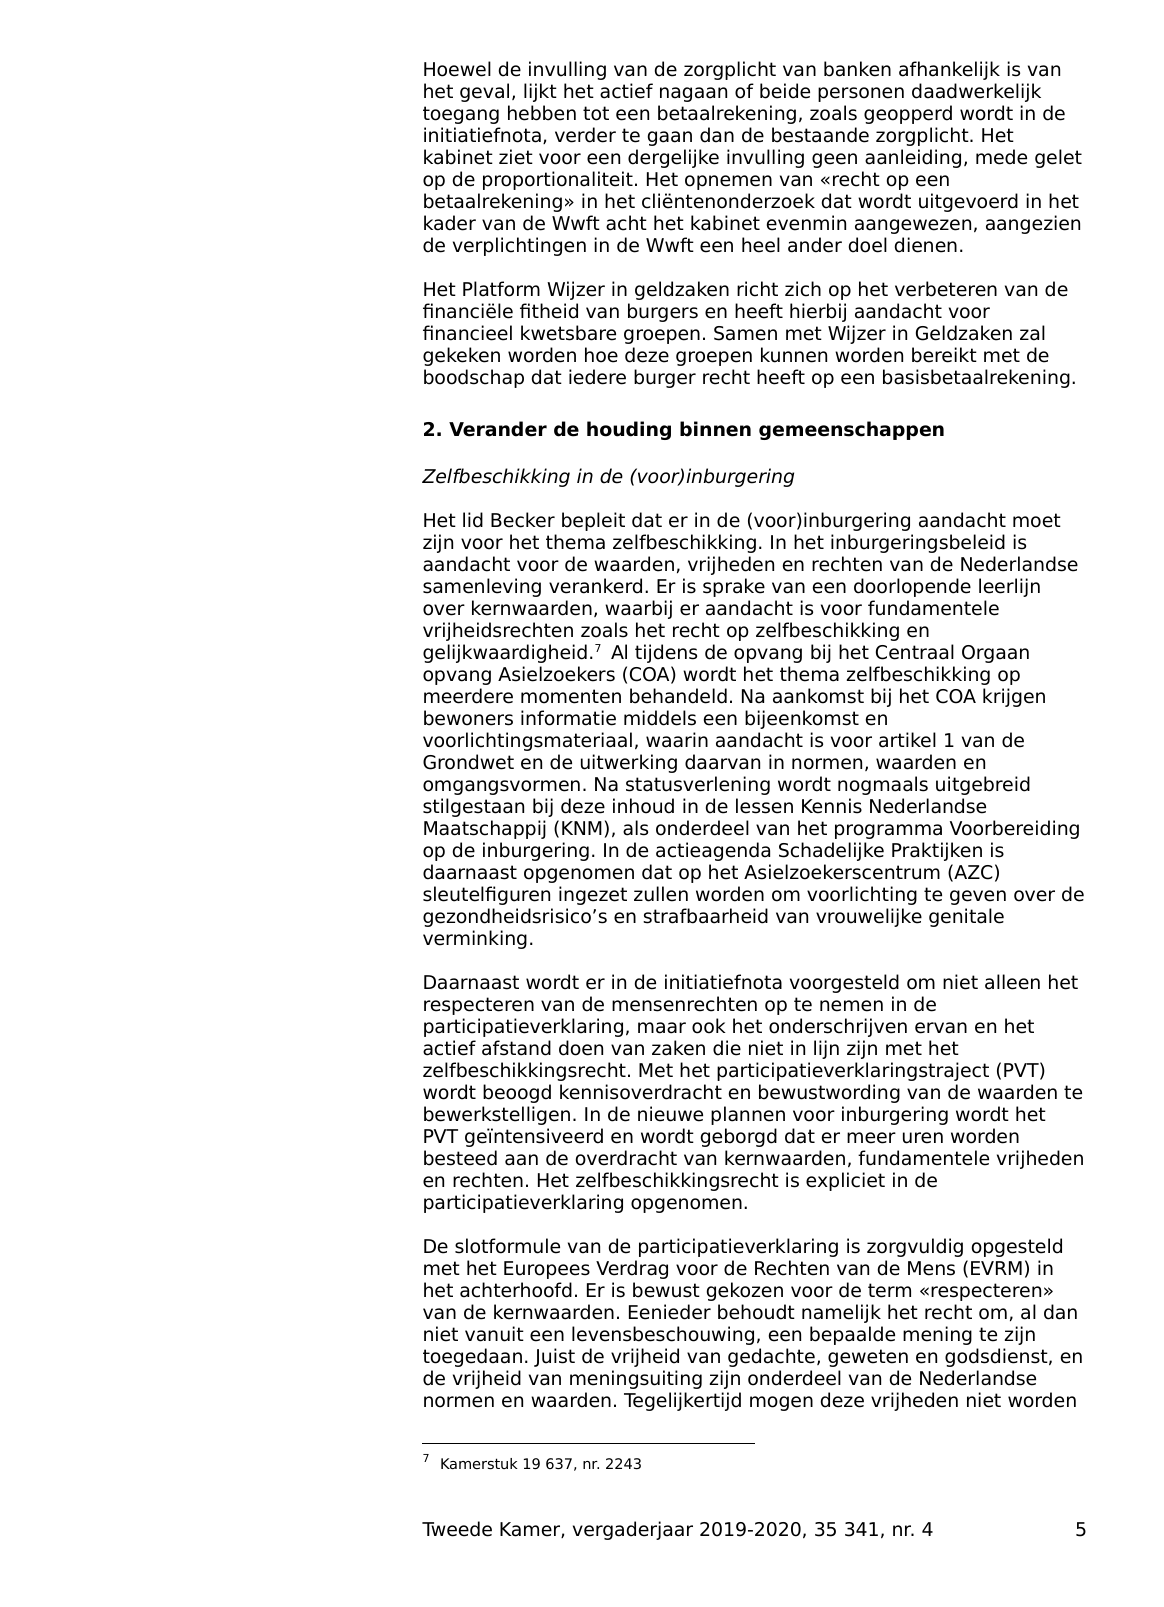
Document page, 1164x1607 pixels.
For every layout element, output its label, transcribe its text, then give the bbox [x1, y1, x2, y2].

text Kamerstuk 19 637, nr. 2243 [422, 1452, 1087, 1474]
subtitle Zelfbeschikking in de (voor)inburgering [422, 466, 1087, 488]
text De slotformule van de participatieverklaring is zorgvuldig opgesteld met het Europees Verdrag voor de Rechten van de Mens (EVRM) in het achterhoofd. Er is bewust gekozen voor de term «respecteren» van de kernwaarden. Eenieder behoudt namelijk het recht om, al dan niet vanuit een levensbeschouwing, een bepaalde mening te zijn toegedaan. Juist de vrijheid van gedachte, geweten en godsdienst, en de vrijheid van meningsuiting zijn onderdeel van de Nederlandse normen en waarden. Tegelijkertijd mogen deze vrijheden niet worden [422, 1236, 1087, 1412]
subtitle 2. Verander de houding binnen gemeenschappen [422, 419, 1087, 441]
text Hoewel de invulling van de zorgplicht van banken afhankelijk is van het geval, lijkt het actief nagaan of beide personen daadwerkelijk toegang hebben tot een betaalrekening, zoals geopperd wordt in de initiatiefnota, verder te gaan dan de bestaande zorgplicht. Het kabinet ziet voor een dergelijke invulling geen aanleiding, mede gelet op de proportionaliteit. Het opnemen van «recht op een betaalrekening» in het cliëntenonderzoek dat wordt uitgevoerd in het kader van de Wwft acht het kabinet evenmin aangewezen, aangezien de verplichtingen in de Wwft een heel ander doel dienen. [422, 59, 1087, 257]
text Het lid Becker bepleit dat er in de (voor)inburgering aandacht moet zijn voor het thema zelfbeschikking. In het inburgeringsbeleid is aandacht voor de waarden, vrijheden en rechten van de Nederlandse samenleving verankerd. Er is sprake van een doorlopende leerlijn over kernwaarden, waarbij er aandacht is voor fundamentele vrijheidsrechten zoals het recht op zelfbeschikking en gelijkwaardigheid. Al tijdens de opvang bij het Centraal Orgaan opvang Asielzoekers (COA) wordt het thema zelfbeschikking op meerdere momenten behandeld. Na aankomst bij het COA krijgen bewoners informatie middels een bijeenkomst en voorlichtingsmateriaal, waarin aandacht is voor artikel 1 van de Grondwet en de uitwerking daarvan in normen, waarden en omgangsvormen. Na statusverlening wordt nogmaals uitgebreid stilgestaan bij deze inhoud in de lessen Kennis Nederlandse Maatschappij (KNM), als onderdeel van het programma Voorbereiding op de inburgering. In de actieagenda Schadelijke Praktijken is daarnaast opgenomen dat op het Asielzoekerscentrum (AZC) sleutelfiguren ingezet zullen worden om voorlichting te geven over de gezondheidsrisico’s en strafbaarheid van vrouwelijke genitale verminking. [422, 510, 1087, 950]
text Daarnaast wordt er in de initiatiefnota voorgesteld om niet alleen het respecteren van de mensenrechten op te nemen in de participatieverklaring, maar ook het onderschrijven ervan en het actief afstand doen van zaken die niet in lijn zijn met het zelfbeschikkingsrecht. Met het participatieverklaringstraject (PVT) wordt beoogd kennisoverdracht en bewustwording van de waarden te bewerkstelligen. In de nieuwe plannen voor inburgering wordt het PVT geïntensiveerd en wordt geborgd dat er meer uren worden besteed aan de overdracht van kernwaarden, fundamentele vrijheden en rechten. Het zelfbeschikkingsrecht is expliciet in de participatieverklaring opgenomen. [422, 972, 1087, 1214]
text Het Platform Wijzer in geldzaken richt zich op het verbeteren van de financiële fitheid van burgers en heeft hierbij aandacht voor financieel kwetsbare groepen. Samen met Wijzer in Geldzaken zal gekeken worden hoe deze groepen kunnen worden bereikt met de boodschap dat iedere burger recht heeft op een basisbetaalrekening. [422, 279, 1087, 389]
